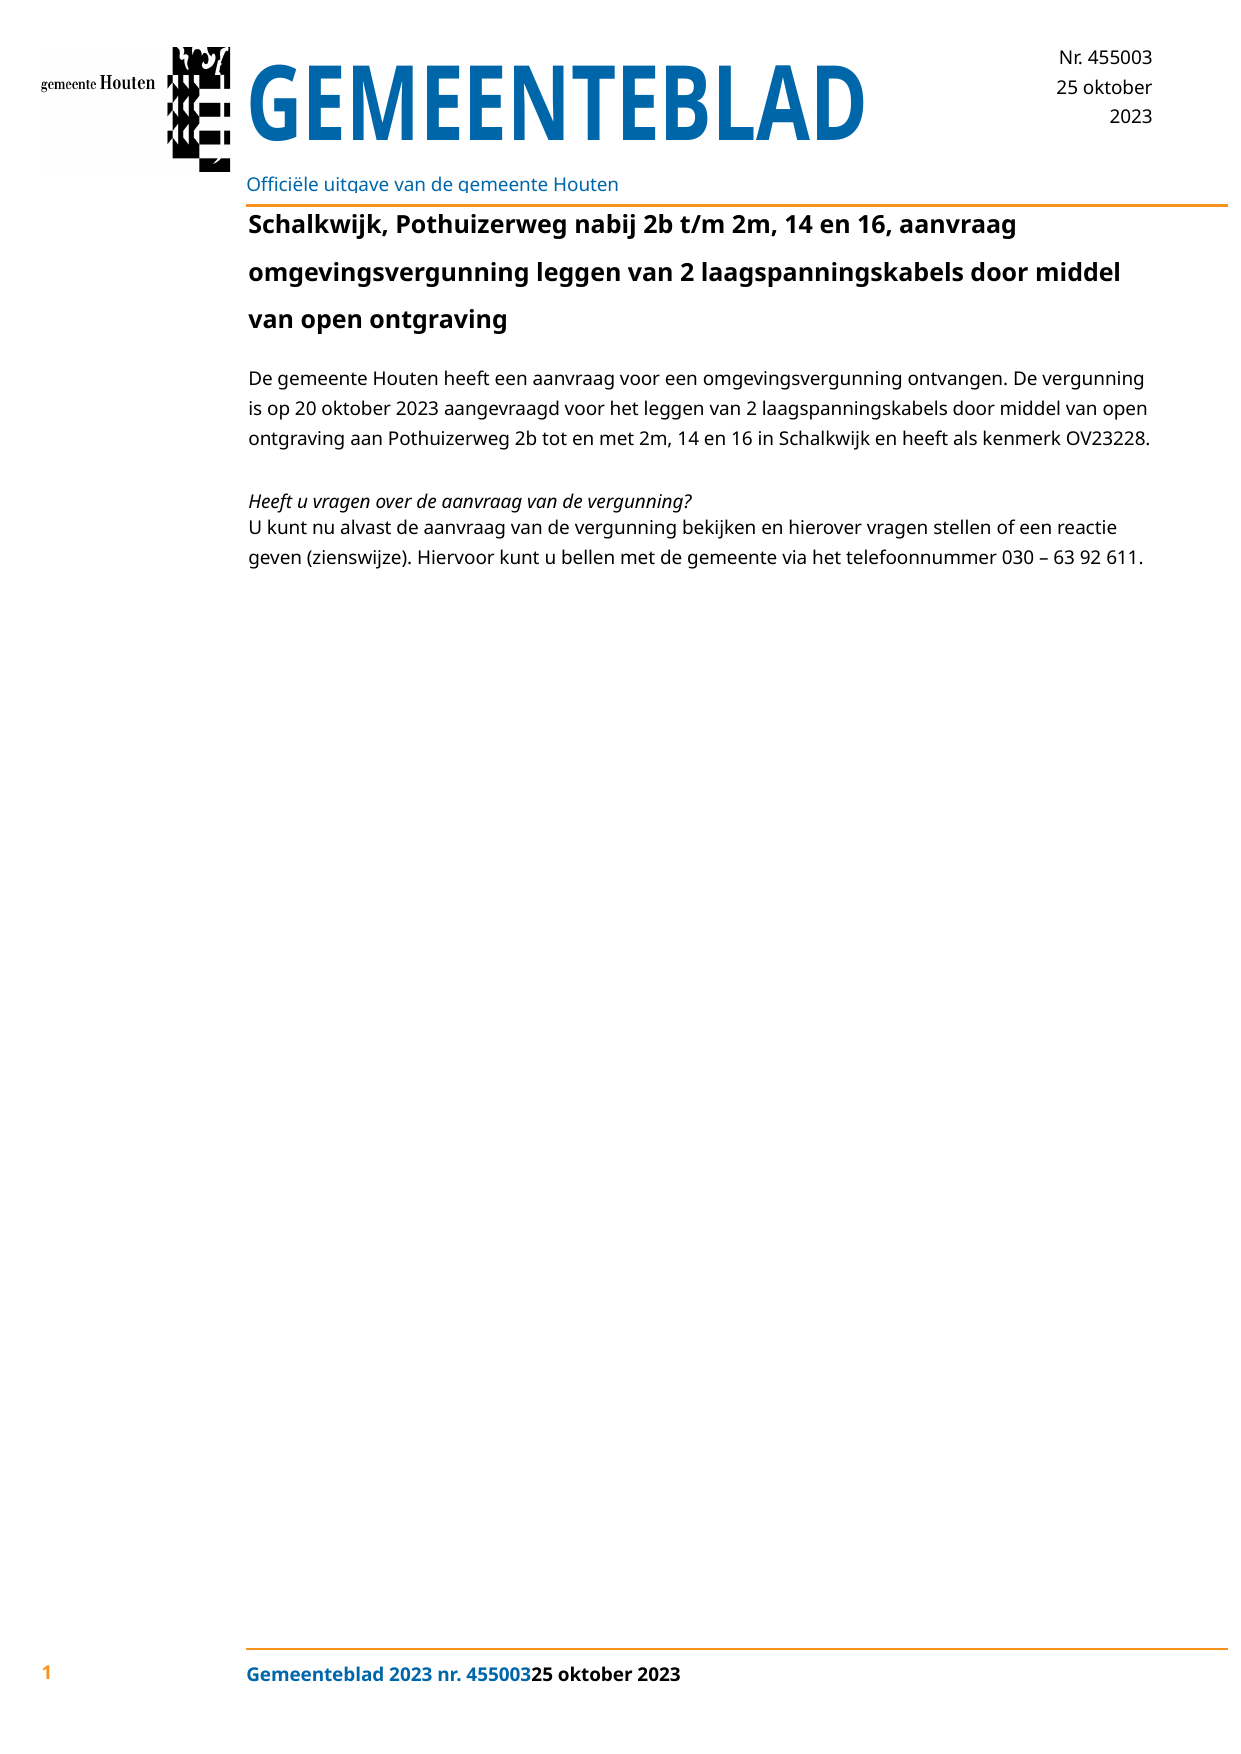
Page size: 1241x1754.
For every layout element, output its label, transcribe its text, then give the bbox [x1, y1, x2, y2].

picture [41, 47, 231, 172]
text Schalkwijk, Pothuizerweg nabij 2b t/m 2m, 14 en 16, aanvraag omgevingsvergunning leggen van 2 laagspanningskabels door middel van open ontgraving [248, 207, 1152, 336]
text U kunt nu alvast de aanvraag van de vergunning bekijken en hierover vragen stellen of een reactie geven (zienswijze). Hiervoor kunt u bellen met de gemeente via het telefoonnummer 030 – 63 92 611. [248, 514, 1152, 570]
text De gemeente Houten heeft een aanvraag voor een omgevingsvergunning ontvangen. De vergunning is op 20 oktober 2023 aangevraagd voor het leggen van 2 laagspanningskabels door middel van open ontgraving aan Pothuizerweg 2b tot en met 2m, 14 en 16 in Schalkwijk en heeft als kenmerk OV23228. [248, 366, 1152, 450]
text Heeft u vragen over de aanvraag van de vergunning? [248, 489, 1152, 514]
